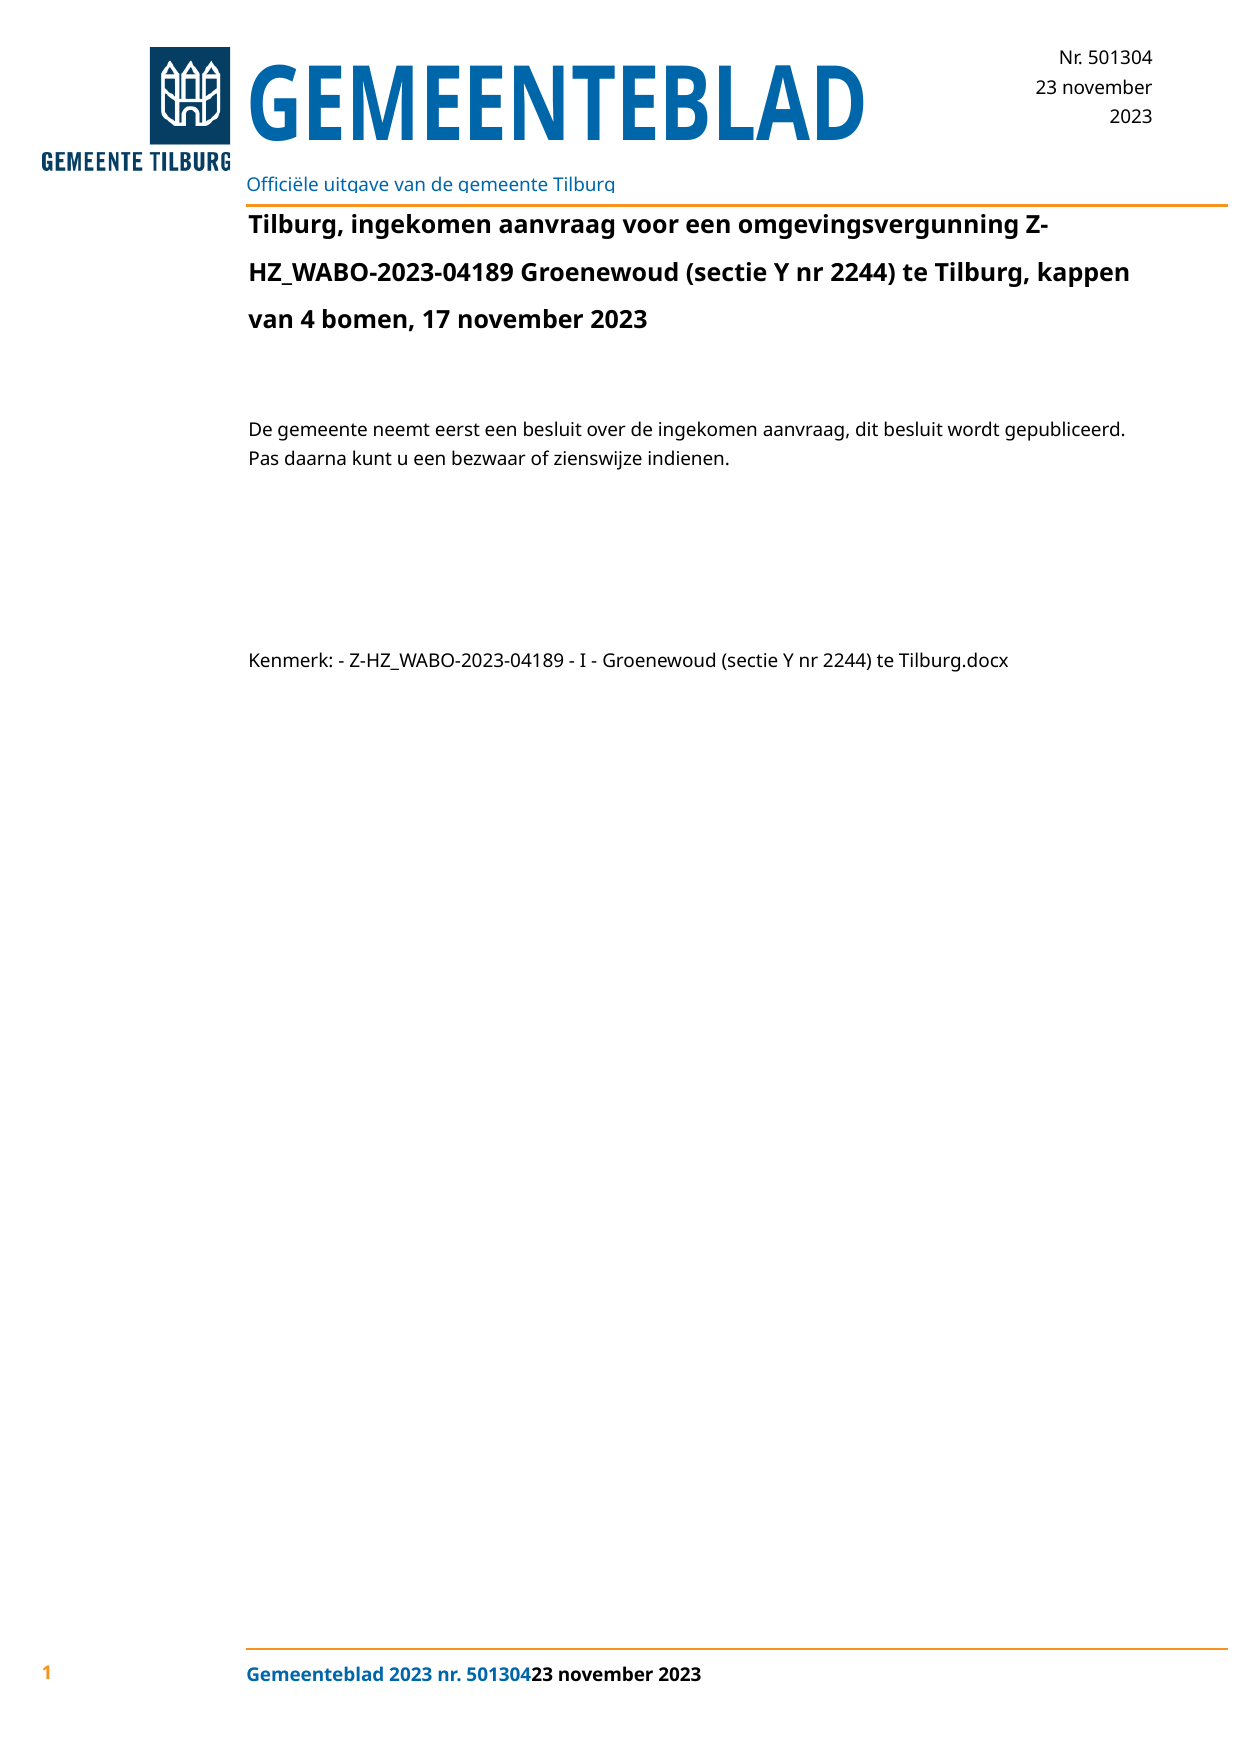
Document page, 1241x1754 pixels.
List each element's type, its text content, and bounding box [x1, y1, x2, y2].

text Kenmerk: - Z-HZ_WABO-2023-04189 - I - Groenewoud (sectie Y nr 2244) te Tilburg.docx [248, 647, 1152, 673]
picture [41, 47, 231, 172]
text Tilburg, ingekomen aanvraag voor een omgevingsvergunning Z-HZ_WABO-2023-04189 Groenewoud (sectie Y nr 2244) te Tilburg, kappen van 4 bomen, 17 november 2023 [248, 207, 1152, 336]
text De gemeente neemt eerst een besluit over de ingekomen aanvraag, dit besluit wordt gepubliceerd. Pas daarna kunt u een bezwaar of zienswijze indienen. [248, 416, 1152, 471]
